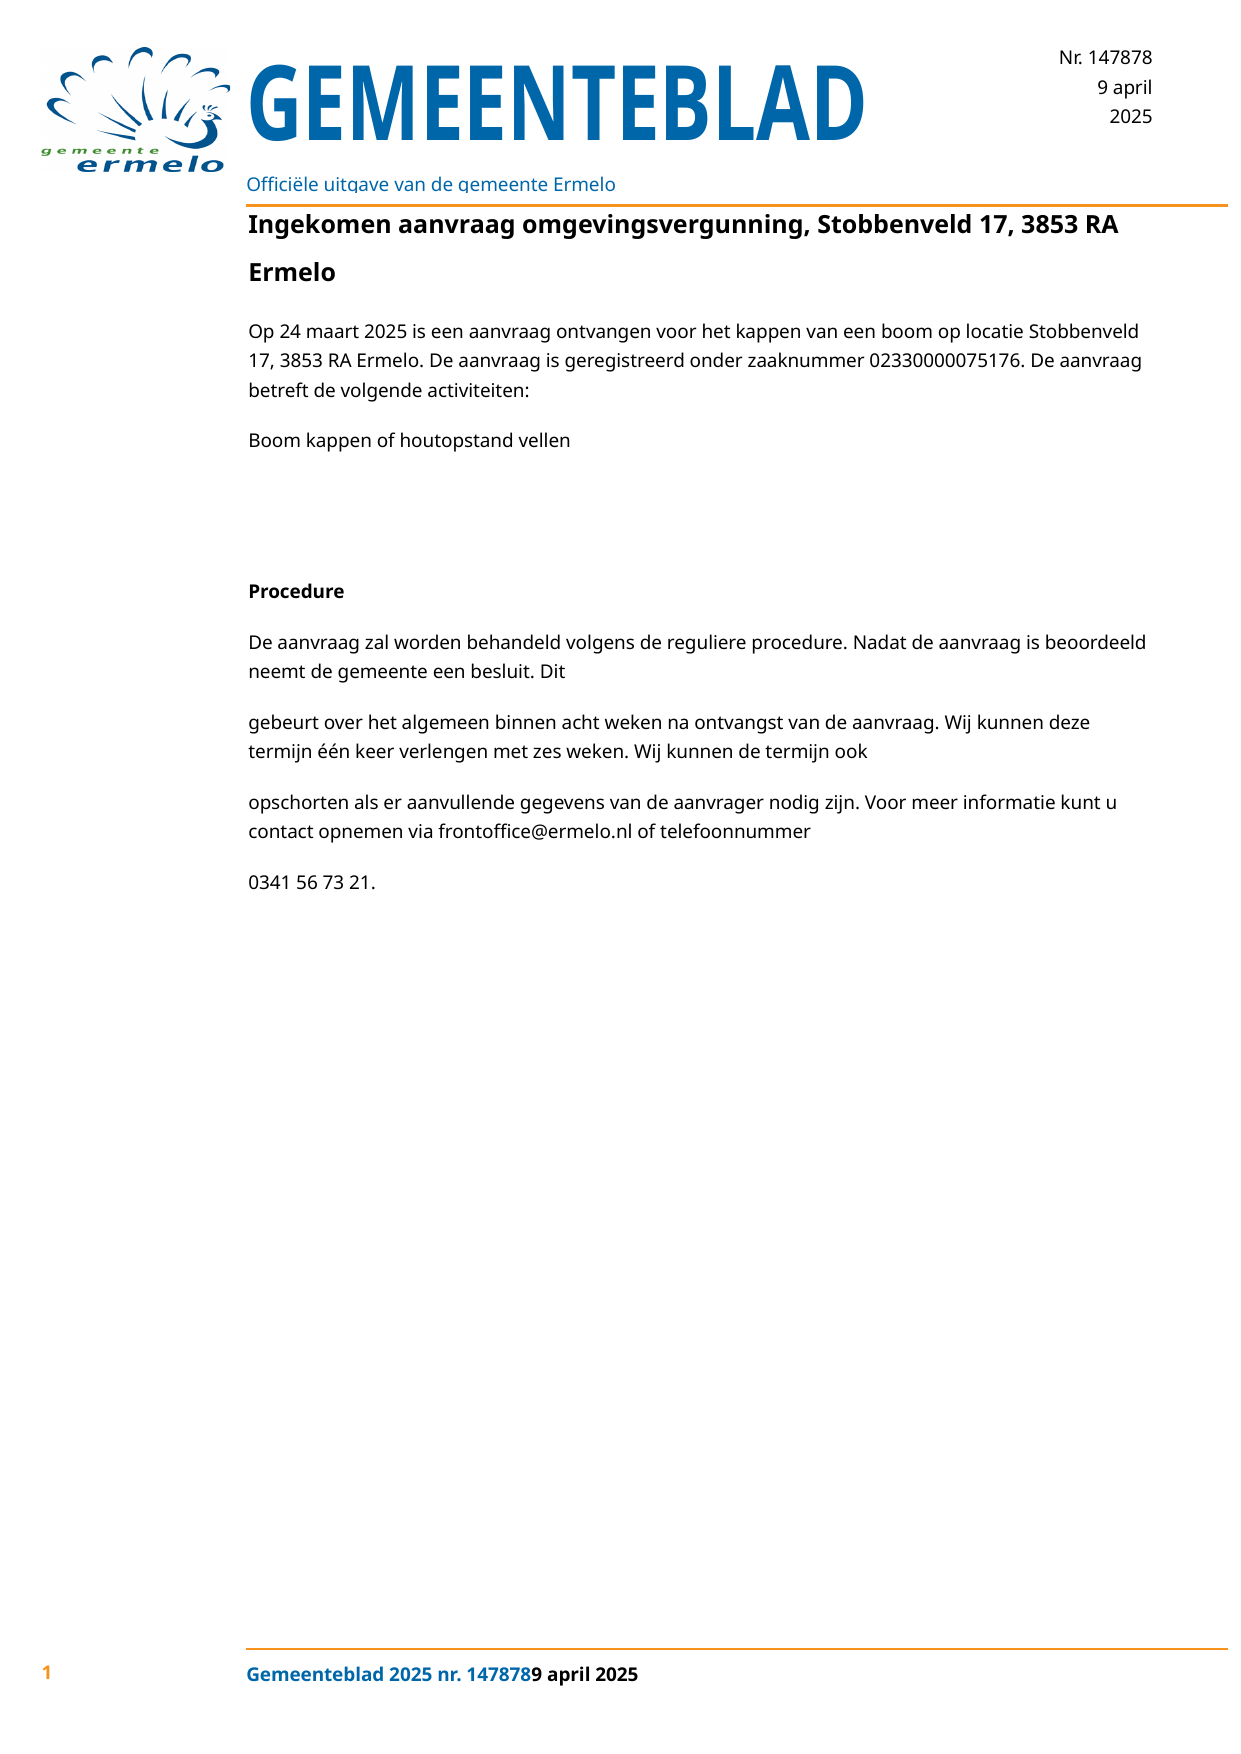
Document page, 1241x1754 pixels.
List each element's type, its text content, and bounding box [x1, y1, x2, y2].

text Ingekomen aanvraag omgevingsvergunning, Stobbenveld 17, 3853 RA Ermelo [248, 207, 1152, 288]
text Procedure [248, 579, 1152, 604]
text gebeurt over het algemeen binnen acht weken na ontvangst van de aanvraag. Wij kunnen deze termijn één keer verlengen met zes weken. Wij kunnen de termijn ook [248, 709, 1152, 764]
text Boom kappen of houtopstand vellen [248, 427, 1152, 453]
picture [41, 47, 231, 172]
text 0341 56 73 21. [248, 869, 1152, 895]
text opschorten als er aanvullende gegevens van de aanvrager nodig zijn. Voor meer informatie kunt u contact opnemen via frontoffice@ermelo.nl of telefoonnummer [248, 789, 1152, 844]
text De aanvraag zal worden behandeld volgens de reguliere procedure. Nadat de aanvraag is beoordeeld neemt de gemeente een besluit. Dit [248, 629, 1152, 684]
text Op 24 maart 2025 is een aanvraag ontvangen voor het kappen van een boom op locatie Stobbenveld 17, 3853 RA Ermelo. De aanvraag is geregistreerd onder zaaknummer 02330000075176. De aanvraag betreft de volgende activiteiten: [248, 318, 1152, 403]
